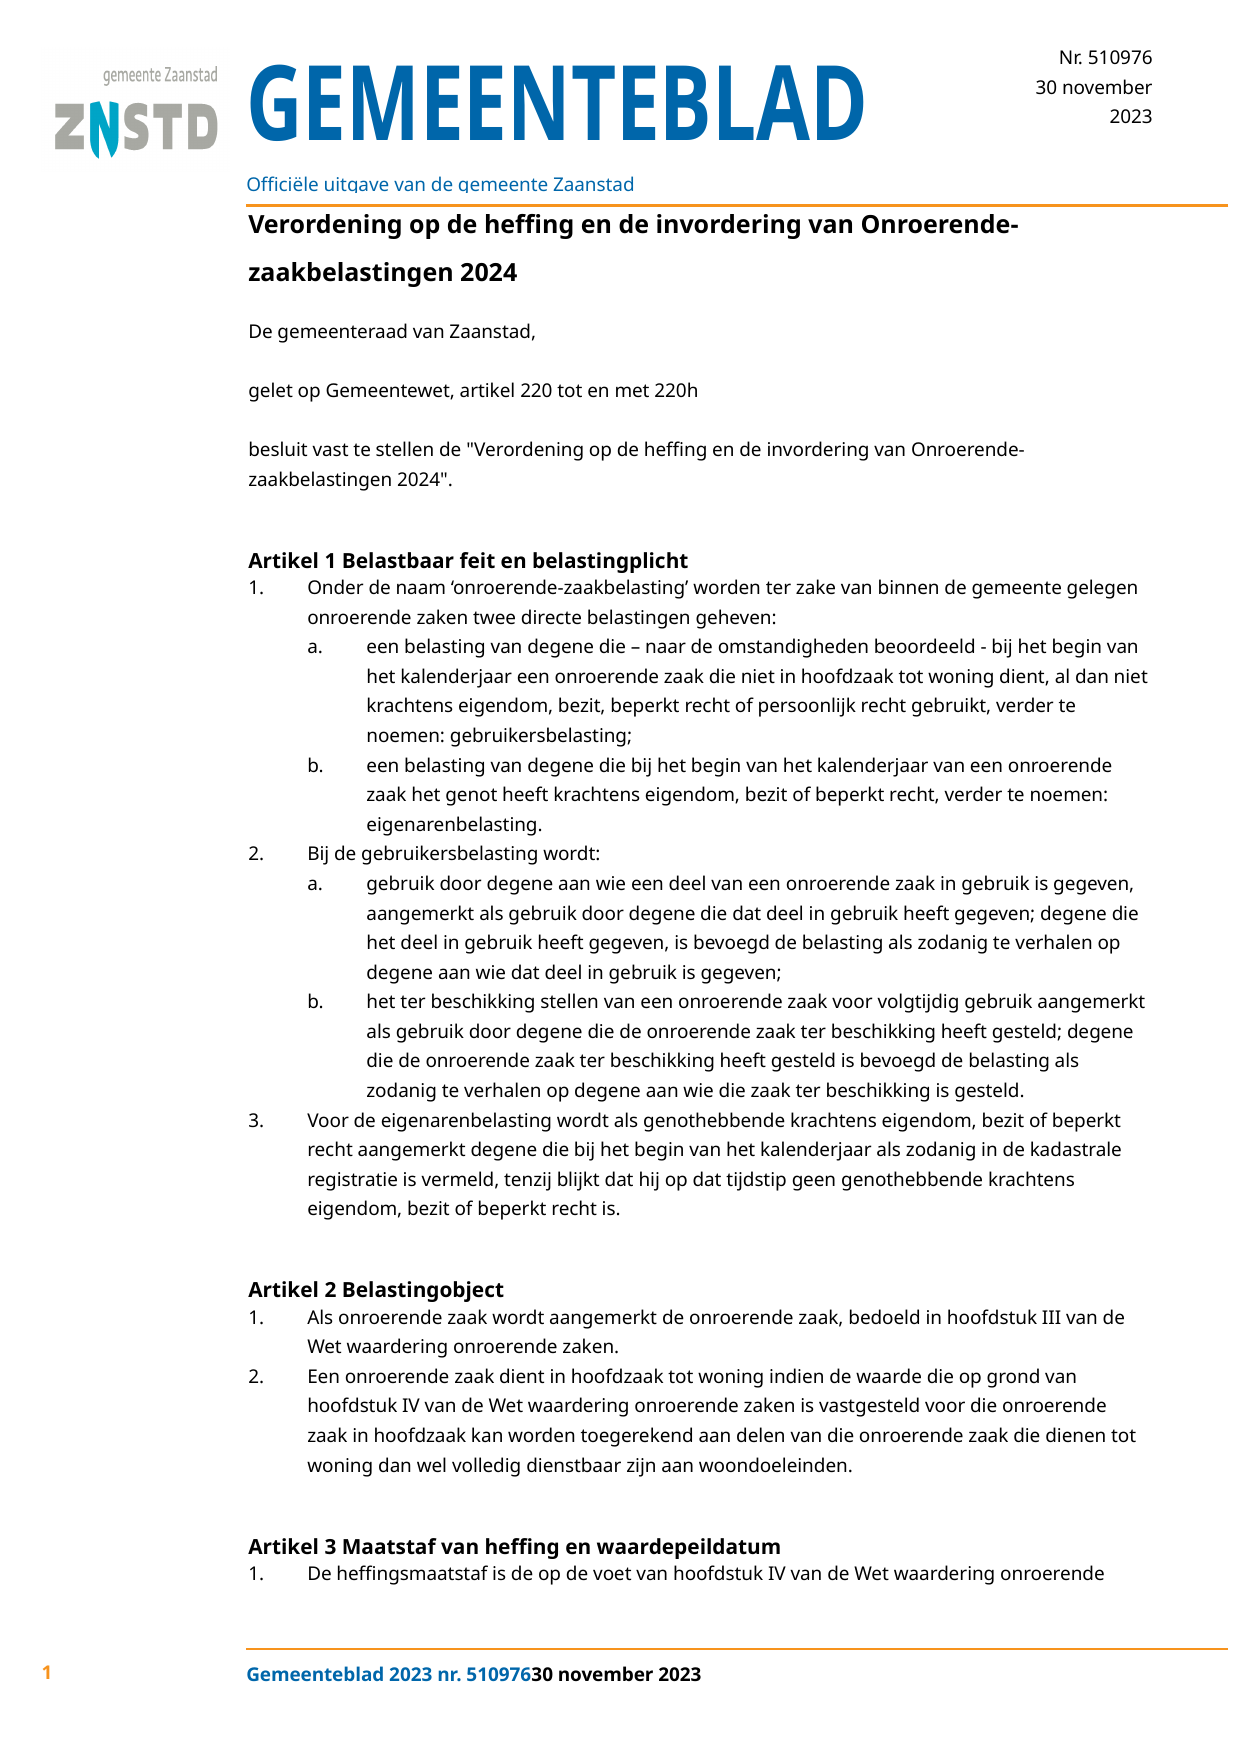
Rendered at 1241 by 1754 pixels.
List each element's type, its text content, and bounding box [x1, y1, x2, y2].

list een belasting van degene die – naar de omstandigheden beoordeeld - bij het begin van het kalenderjaar een onroerende zaak die niet in hoofdzaak tot woning dient, al dan niet krachtens eigendom, bezit, beperkt recht of persoonlijk recht gebruikt, verder te noemen: gebruikersbelasting; [307, 633, 1152, 748]
list Als onroerende zaak wordt aangemerkt de onroerende zaak, bedoeld in hoofdstuk III van de Wet waardering onroerende zaken. [248, 1304, 1152, 1359]
list het ter beschikking stellen van een onroerende zaak voor volgtijdig gebruik aangemerkt als gebruik door degene die de onroerende zaak ter beschikking heeft gesteld; degene die de onroerende zaak ter beschikking heeft gesteld is bevoegd de belasting als zodanig te verhalen op degene aan wie die zaak ter beschikking is gesteld. [307, 988, 1152, 1103]
list Een onroerende zaak dient in hoofdzaak tot woning indien de waarde die op grond van hoofdstuk IV van de Wet waardering onroerende zaken is vastgesteld voor die onroerende zaak in hoofdzaak kan worden toegerekend aan delen van die onroerende zaak die dienen tot woning dan wel volledig dienstbaar zijn aan woondoeleinden. [248, 1363, 1152, 1478]
list De heffingsmaatstaf is de op de voet van hoofdstuk IV van de Wet waardering onroerende [248, 1560, 1152, 1586]
list een belasting van degene die bij het begin van het kalenderjaar van een onroerende zaak het genot heeft krachtens eigendom, bezit of beperkt recht, verder te noemen: eigenarenbelasting. [307, 752, 1152, 837]
list gebruik door degene aan wie een deel van een onroerende zaak in gebruik is gegeven, aangemerkt als gebruik door degene die dat deel in gebruik heeft gegeven; degene die het deel in gebruik heeft gegeven, is bevoegd de belasting als zodanig te verhalen op degene aan wie dat deel in gebruik is gegeven; [307, 870, 1152, 984]
text Artikel 1 Belastbaar feit en belastingplicht [248, 546, 1152, 574]
text Artikel 3 Maatstaf van heffing en waardepeildatum [248, 1532, 1152, 1560]
list Onder de naam ‘onroerende-zaakbelasting’ worden ter zake van binnen de gemeente gelegen onroerende zaken twee directe belastingen geheven: [248, 574, 1152, 629]
text gelet op Gemeentewet, artikel 220 tot en met 220h [248, 377, 1152, 403]
text besluit vast te stellen de "Verordening op de heffing en de invordering van Onroerende-zaakbelastingen 2024". [248, 436, 1152, 492]
text De gemeenteraad van Zaanstad, [248, 318, 1152, 344]
list Voor de eigenarenbelasting wordt als genothebbende krachtens eigendom, bezit of beperkt recht aangemerkt degene die bij het begin van het kalenderjaar als zodanig in de kadastrale registratie is vermeld, tenzij blijkt dat hij op dat tijdstip geen genothebbende krachtens eigendom, bezit of beperkt recht is. [248, 1107, 1152, 1221]
list Bij de gebruikersbelasting wordt: [248, 841, 1152, 866]
text Artikel 2 Belastingobject [248, 1276, 1152, 1304]
picture [41, 47, 231, 172]
text Verordening op de heffing en de invordering van Onroerende-zaakbelastingen 2024 [248, 207, 1152, 288]
